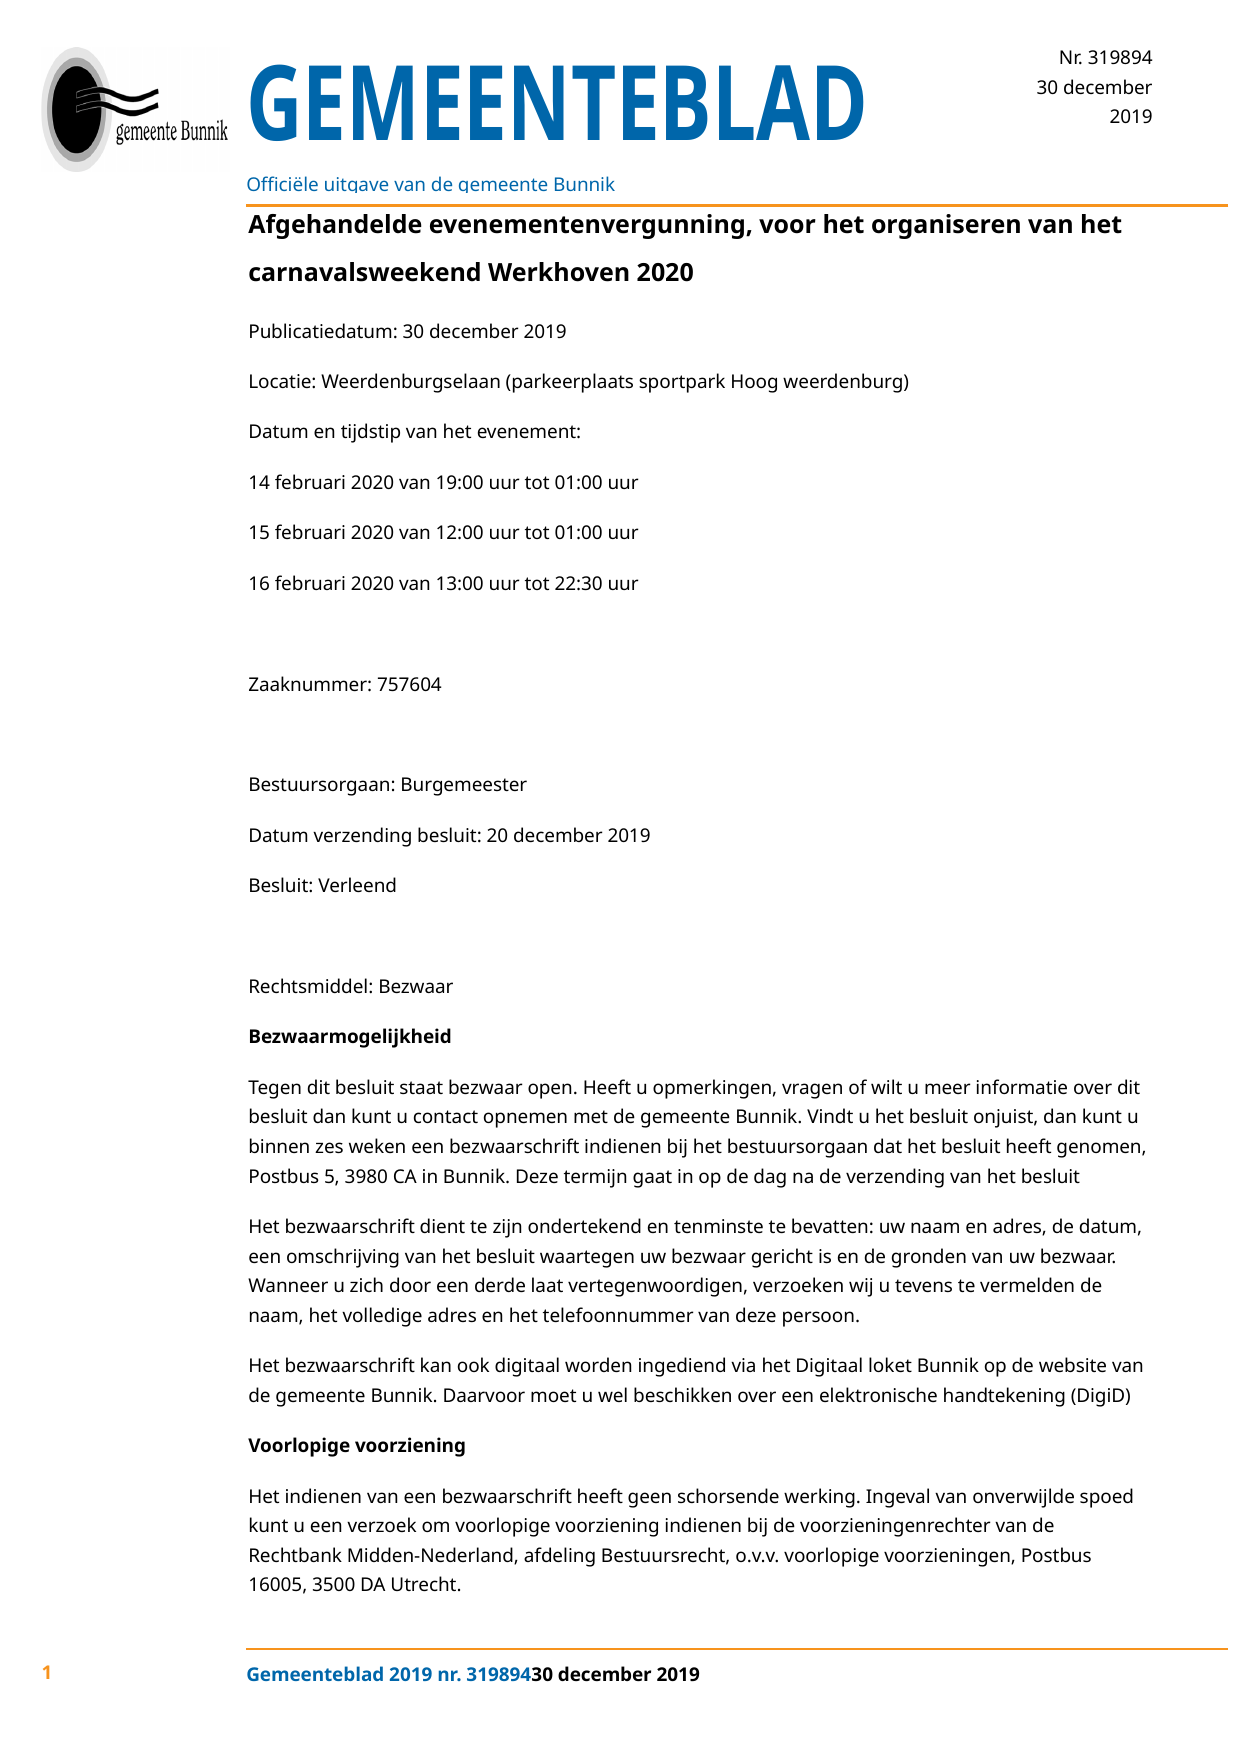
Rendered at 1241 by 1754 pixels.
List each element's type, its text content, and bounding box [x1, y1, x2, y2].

text 14 februari 2020 van 19:00 uur tot 01:00 uur [248, 469, 1152, 495]
text Publicatiedatum: 30 december 2019 [248, 318, 1152, 344]
text Bestuursorgaan: Burgemeester [248, 772, 1152, 797]
text Rechtsmiddel: Bezwaar [248, 973, 1152, 999]
text Tegen dit besluit staat bezwaar open. Heeft u opmerkingen, vragen of wilt u meer informatie over dit besluit dan kunt u contact opnemen met de gemeente Bunnik. Vindt u het besluit onjuist, dan kunt u binnen zes weken een bezwaarschrift indienen bij het bestuursorgaan dat het besluit heeft genomen, Postbus 5, 3980 CA in Bunnik. Deze termijn gaat in op de dag na de verzending van het besluit [248, 1074, 1152, 1189]
text Bezwaarmogelijkheid [248, 1024, 1152, 1049]
text Het indienen van een bezwaarschrift heeft geen schorsende werking. Ingeval van onverwijlde spoed kunt u een verzoek om voorlopige voorziening indienen bij de voorzieningenrechter van de Rechtbank Midden-Nederland, afdeling Bestuursrecht, o.v.v. voorlopige voorzieningen, Postbus 16005, 3500 DA Utrecht. [248, 1483, 1152, 1597]
text Voorlopige voorziening [248, 1432, 1152, 1458]
text 15 februari 2020 van 12:00 uur tot 01:00 uur [248, 519, 1152, 545]
text Besluit: Verleend [248, 872, 1152, 898]
text Datum en tijdstip van het evenement: [248, 419, 1152, 444]
text Het bezwaarschrift dient te zijn ondertekend en tenminste te bevatten: uw naam en adres, de datum, een omschrijving van het besluit waartegen uw bezwaar gericht is en de gronden van uw bezwaar. Wanneer u zich door een derde laat vertegenwoordigen, verzoeken wij u tevens te vermelden de naam, het volledige adres en het telefoonnummer van deze persoon. [248, 1213, 1152, 1328]
text Het bezwaarschrift kan ook digitaal worden ingediend via het Digitaal loket Bunnik op de website van de gemeente Bunnik. Daarvoor moet u wel beschikken over een elektronische handtekening (DigiD) [248, 1352, 1152, 1408]
text Zaaknummer: 757604 [248, 671, 1152, 697]
text 16 februari 2020 van 13:00 uur tot 22:30 uur [248, 570, 1152, 596]
text Afgehandelde evenementenvergunning, voor het organiseren van het carnavalsweekend Werkhoven 2020 [248, 207, 1152, 288]
text Datum verzending besluit: 20 december 2019 [248, 822, 1152, 848]
text Locatie: Weerdenburgselaan (parkeerplaats sportpark Hoog weerdenburg) [248, 368, 1152, 394]
picture [41, 47, 231, 172]
